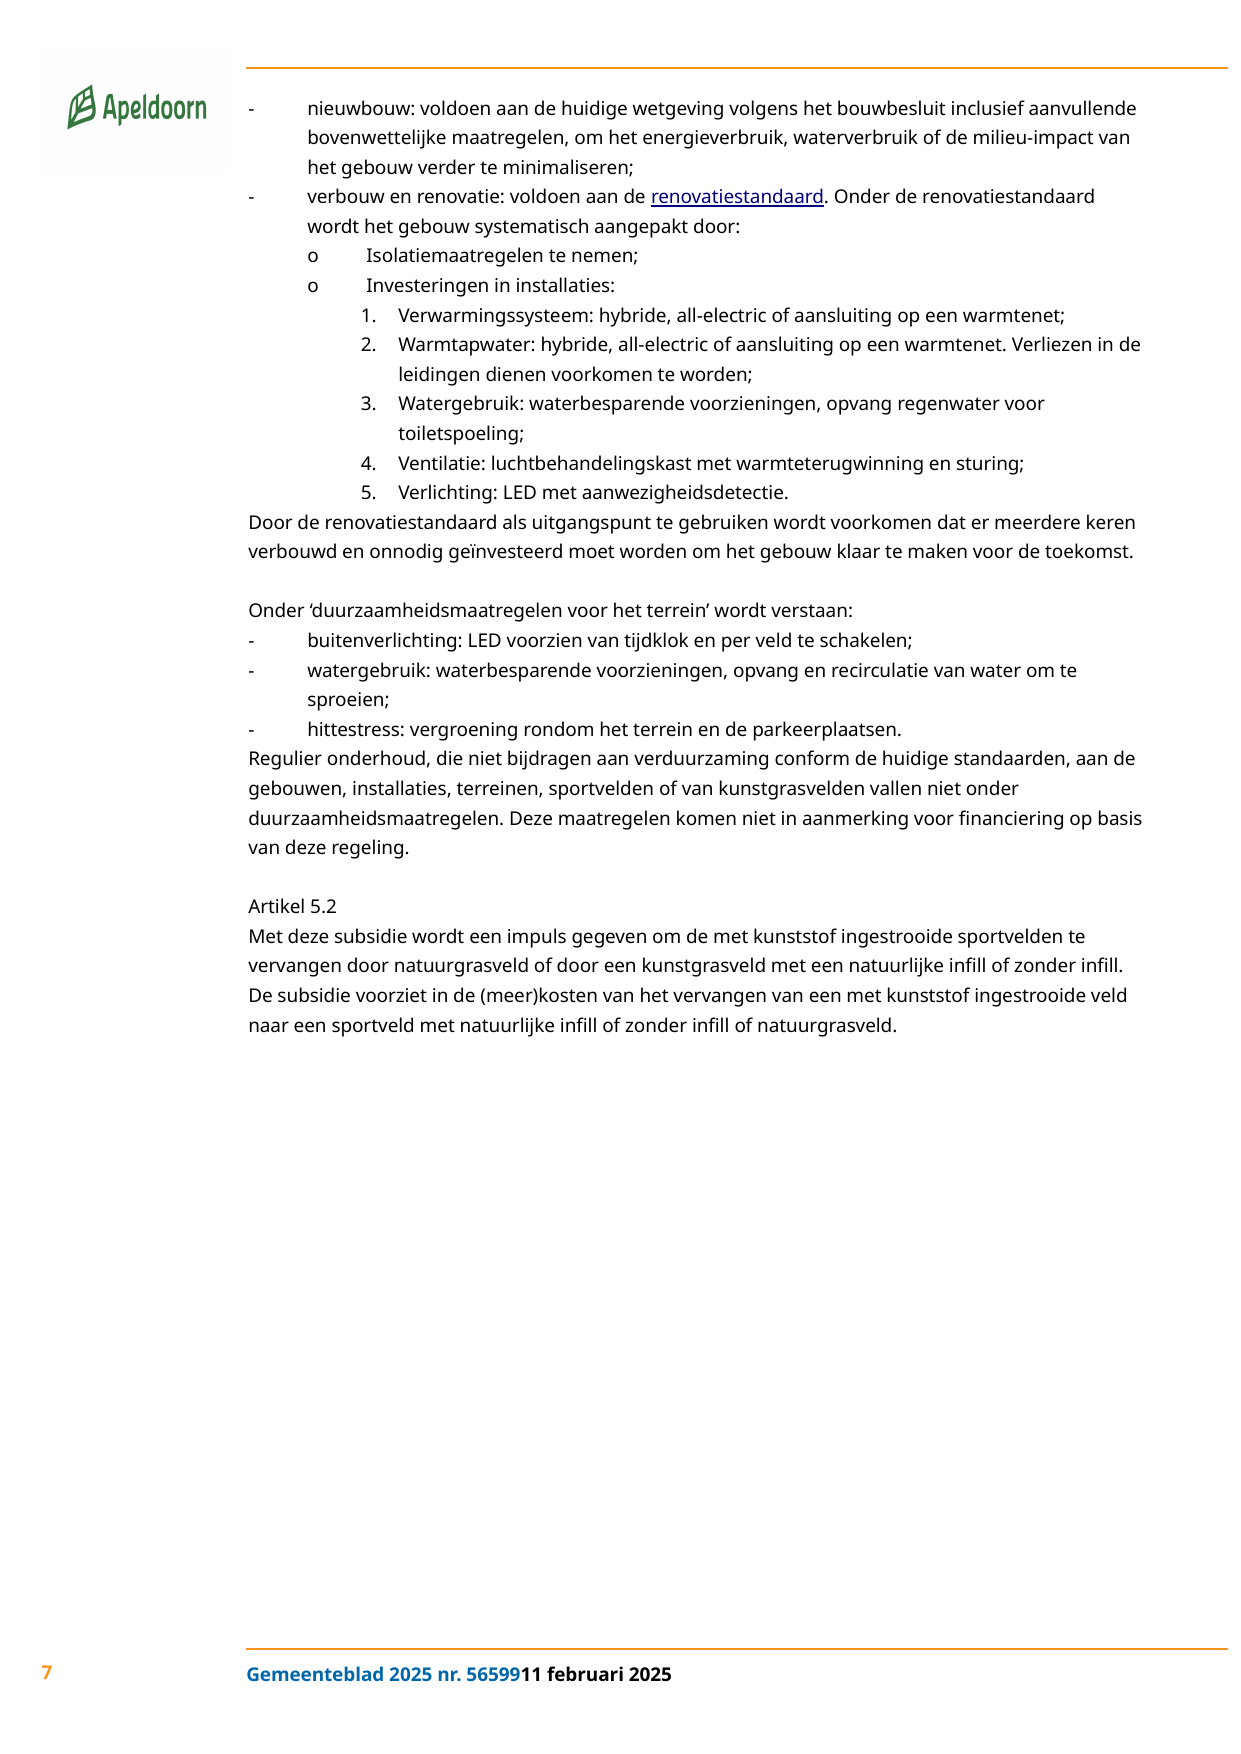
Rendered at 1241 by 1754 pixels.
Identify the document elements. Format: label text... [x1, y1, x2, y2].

list Verwarmingssysteem: hybride, all-electric of aansluiting op een warmtenet; [361, 302, 1152, 328]
list Verlichting: LED met aanwezigheidsdetectie. [361, 479, 1152, 505]
list hittestress: vergroening rondom het terrein en de parkeerplaatsen. [248, 716, 1152, 742]
list Watergebruik: waterbesparende voorzieningen, opvang regenwater voor toiletspoeling; [361, 391, 1152, 446]
picture [41, 47, 231, 172]
list Isolatiemaatregelen te nemen; [307, 243, 1152, 268]
text Onder ‘duurzaamheidsmaatregelen voor het terrein’ wordt verstaan: [248, 598, 1152, 623]
list watergebruik: waterbesparende voorzieningen, opvang en recirculatie van water om te sproeien; [248, 657, 1152, 712]
list buitenverlichting: LED voorzien van tijdklok en per veld te schakelen; [248, 627, 1152, 653]
list Investeringen in installaties: [307, 272, 1152, 298]
text Met deze subsidie wordt een impuls gegeven om de met kunststof ingestrooide sportvelden te vervangen door natuurgrasveld of door een kunstgrasveld met een natuurlijke infill of zonder infill. De subsidie voorziet in de (meer)kosten van het vervangen van een met kunststof ingestrooide veld naar een sportveld met natuurlijke infill of zonder infill of natuurgrasveld. [248, 923, 1152, 1038]
list Warmtapwater: hybride, all-electric of aansluiting op een warmtenet. Verliezen in de leidingen dienen voorkomen te worden; [361, 331, 1152, 387]
list verbouw en renovatie: voldoen aan de renovatiestandaard. Onder de renovatiestandaard wordt het gebouw systematisch aangepakt door: [248, 183, 1152, 239]
text Door de renovatiestandaard als uitgangspunt te gebruiken wordt voorkomen dat er meerdere keren verbouwd en onnodig geïnvesteerd moet worden om het gebouw klaar te maken voor de toekomst. [248, 509, 1152, 564]
text Regulier onderhoud, die niet bijdragen aan verduurzaming conform de huidige standaarden, aan de gebouwen, installaties, terreinen, sportvelden of van kunstgrasvelden vallen niet onder duurzaamheidsmaatregelen. Deze maatregelen komen niet in aanmerking voor financiering op basis van deze regeling. [248, 746, 1152, 860]
text Artikel 5.2 [248, 893, 1152, 919]
list nieuwbouw: voldoen aan de huidige wetgeving volgens het bouwbesluit inclusief aanvullende bovenwettelijke maatregelen, om het energieverbruik, waterverbruik of de milieu-impact van het gebouw verder te minimaliseren; [248, 95, 1152, 180]
list Ventilatie: luchtbehandelingskast met warmteterugwinning en sturing; [361, 450, 1152, 476]
